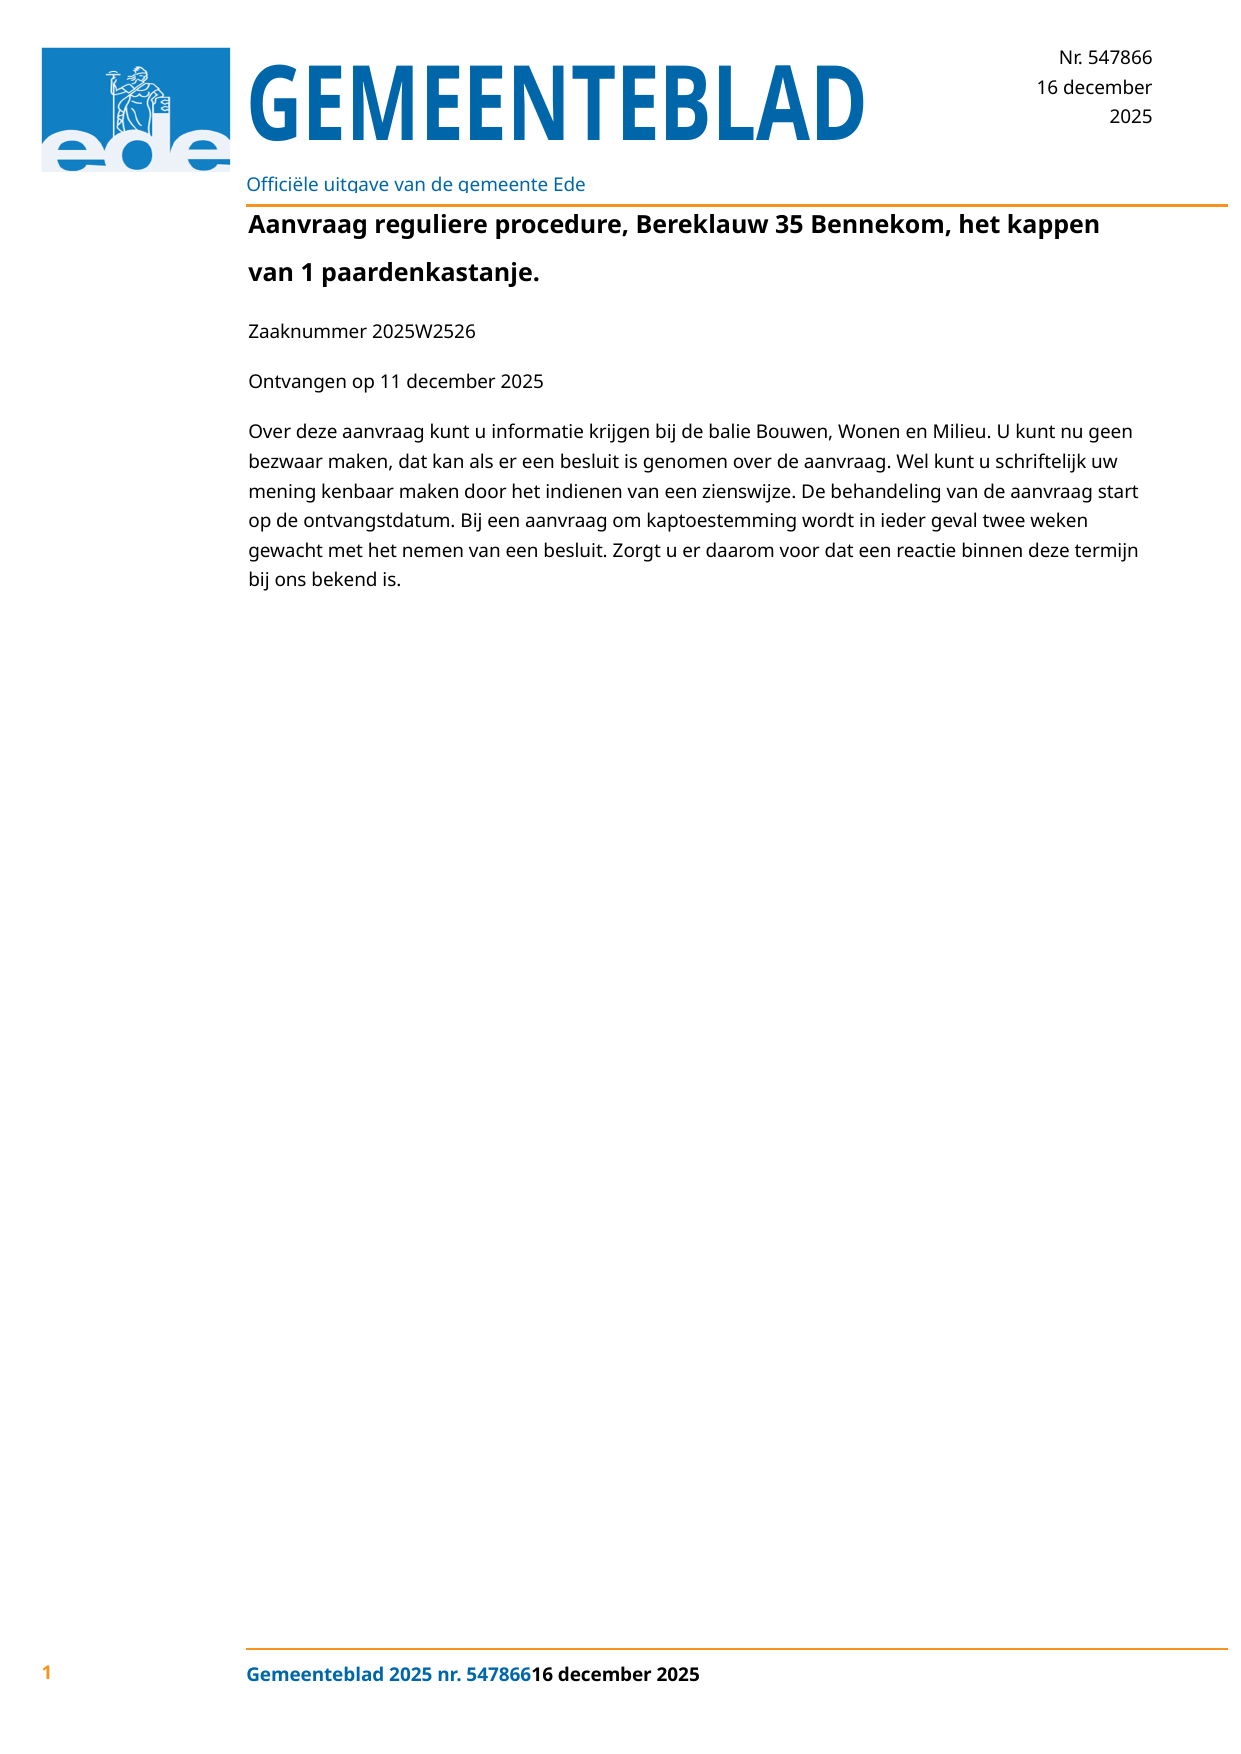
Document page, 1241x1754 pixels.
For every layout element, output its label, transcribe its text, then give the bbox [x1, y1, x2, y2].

text Ontvangen op 11 december 2025 [248, 368, 1152, 394]
text Aanvraag reguliere procedure, Bereklauw 35 Bennekom, het kappen van 1 paardenkastanje. [248, 207, 1152, 288]
text Zaaknummer 2025W2526 [248, 318, 1152, 344]
picture [41, 47, 231, 172]
text Over deze aanvraag kunt u informatie krijgen bij de balie Bouwen, Wonen en Milieu. U kunt nu geen bezwaar maken, dat kan als er een besluit is genomen over de aanvraag. Wel kunt u schriftelijk uw mening kenbaar maken door het indienen van een zienswijze. De behandeling van de aanvraag start op de ontvangstdatum. Bij een aanvraag om kaptoestemming wordt in ieder geval twee weken gewacht met het nemen van een besluit. Zorgt u er daarom voor dat een reactie binnen deze termijn bij ons bekend is. [248, 419, 1152, 592]
